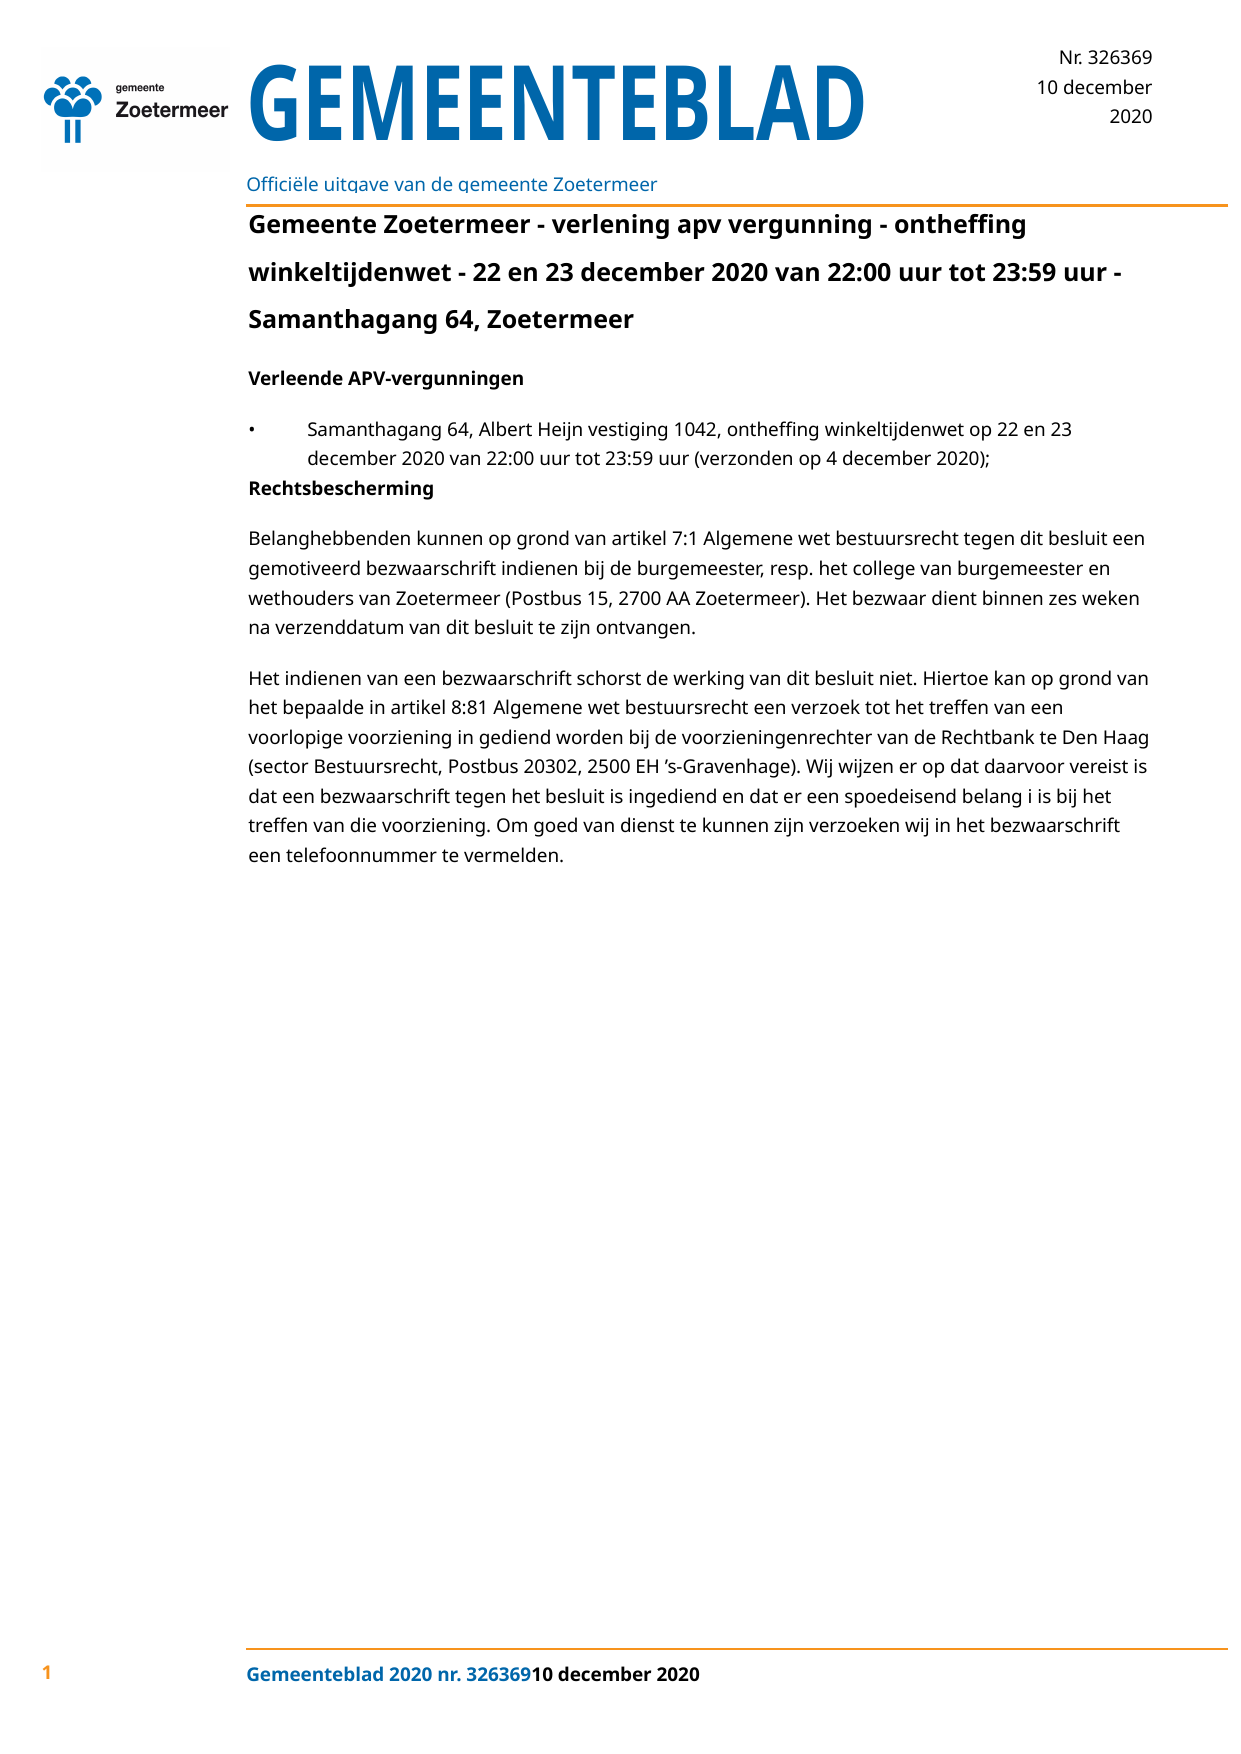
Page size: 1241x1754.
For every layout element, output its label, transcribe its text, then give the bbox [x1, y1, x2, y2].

text Belanghebbenden kunnen op grond van artikel 7:1 Algemene wet bestuursrecht tegen dit besluit een gemotiveerd bezwaarschrift indienen bij de burgemeester, resp. het college van burgemeester en wethouders van Zoetermeer (Postbus 15, 2700 AA Zoetermeer). Het bezwaar dient binnen zes weken na verzenddatum van dit besluit te zijn ontvangen. [248, 526, 1152, 640]
text Rechtsbescherming [248, 475, 1152, 501]
text Verleende APV-vergunningen [248, 366, 1152, 391]
picture [41, 47, 231, 172]
text Gemeente Zoetermeer - verlening apv vergunning - ontheffing winkeltijdenwet - 22 en 23 december 2020 van 22:00 uur tot 23:59 uur - Samanthagang 64, Zoetermeer [248, 207, 1152, 336]
list Samanthagang 64, Albert Heijn vestiging 1042, ontheffing winkeltijdenwet op 22 en 23 december 2020 van 22:00 uur tot 23:59 uur (verzonden op 4 december 2020); [248, 416, 1152, 471]
text Het indienen van een bezwaarschrift schorst de werking van dit besluit niet. Hiertoe kan op grond van het bepaalde in artikel 8:81 Algemene wet bestuursrecht een verzoek tot het treffen van een voorlopige voorziening in gediend worden bij de voorzieningenrechter van de Rechtbank te Den Haag (sector Bestuursrecht, Postbus 20302, 2500 EH ’s-Gravenhage). Wij wijzen er op dat daarvoor vereist is dat een bezwaarschrift tegen het besluit is ingediend en dat er een spoedeisend belang i is bij het treffen van die voorziening. Om goed van dienst te kunnen zijn verzoeken wij in het bezwaarschrift een telefoonnummer te vermelden. [248, 665, 1152, 868]
